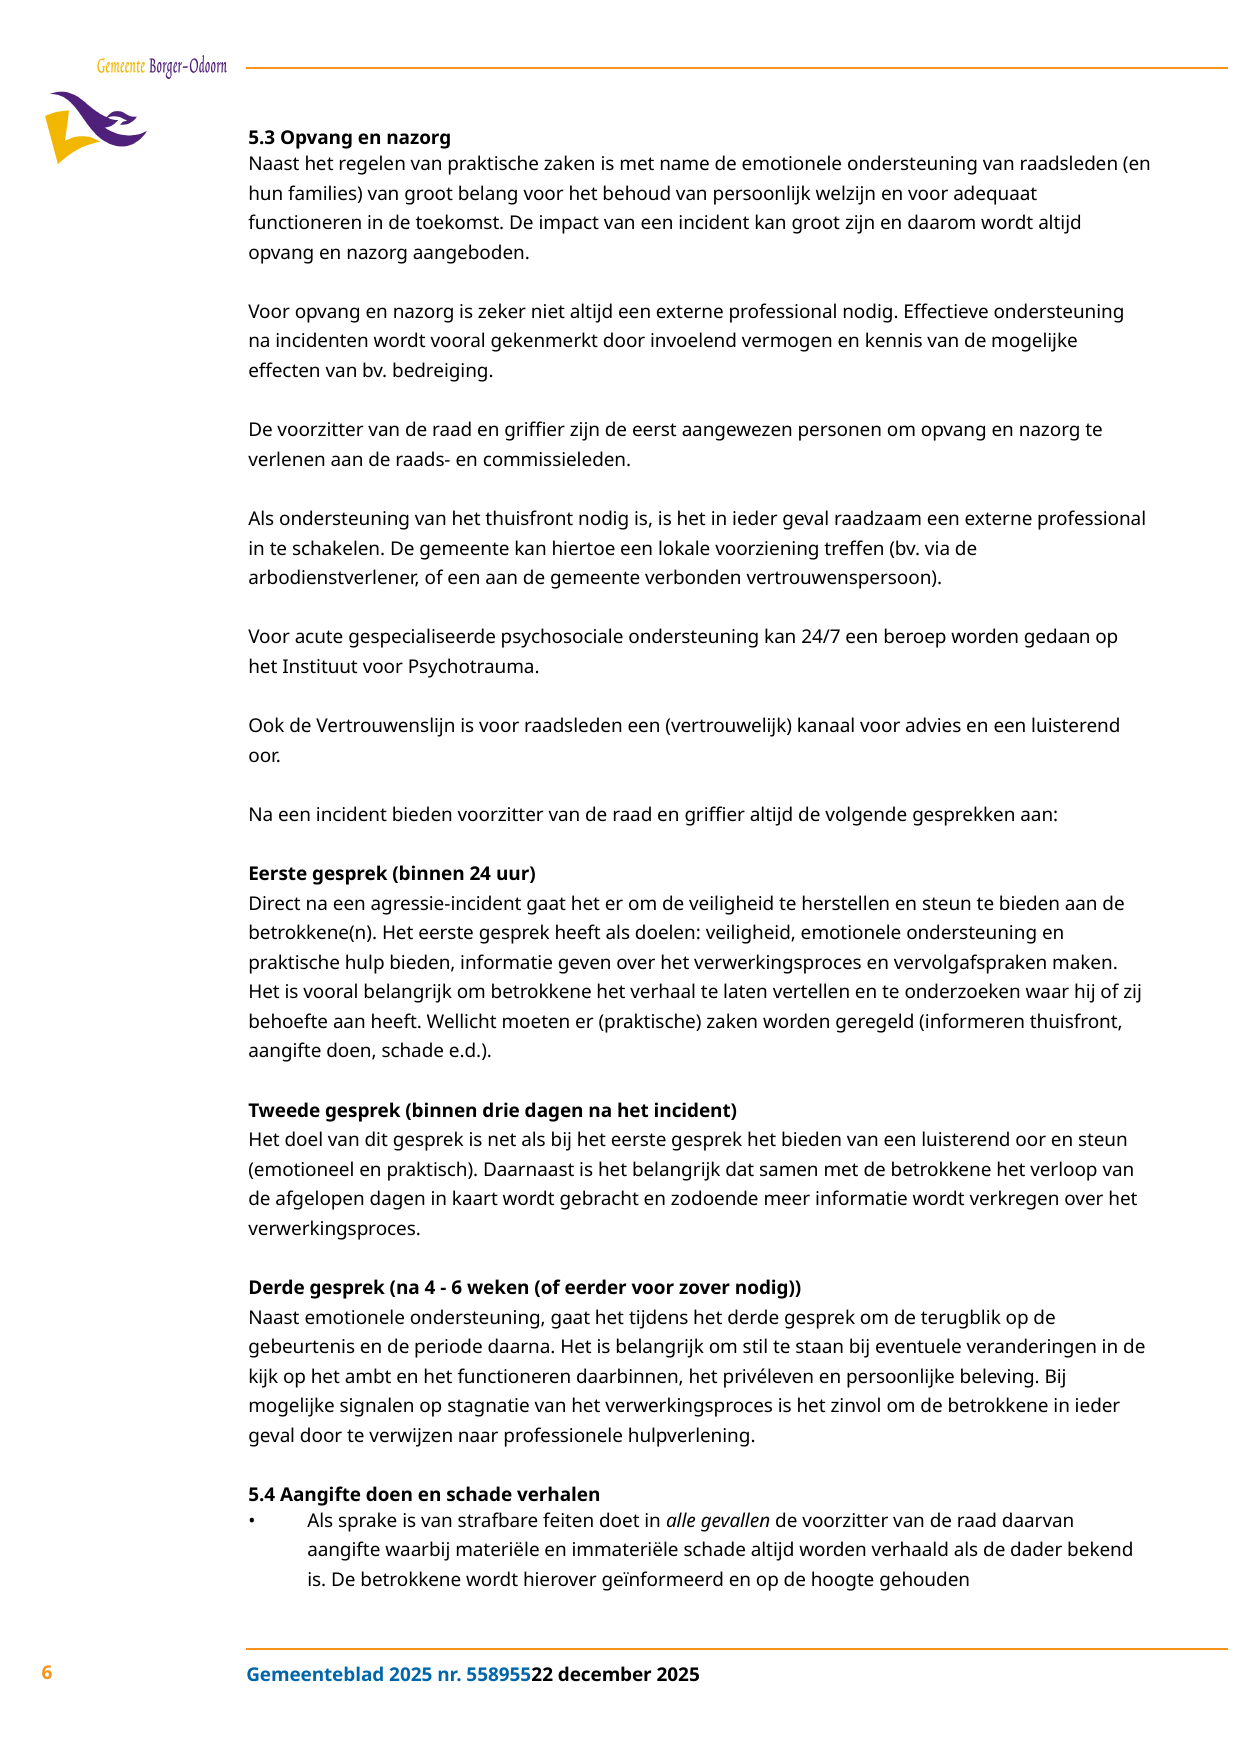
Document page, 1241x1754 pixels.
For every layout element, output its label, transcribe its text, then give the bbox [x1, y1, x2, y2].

text Derde gesprek (na 4 - 6 weken (of eerder voor zover nodig)) [248, 1274, 1152, 1300]
picture [41, 47, 231, 172]
text De voorzitter van de raad en griffier zijn de eerst aangewezen personen om opvang en nazorg te verlenen aan de raads- en commissieleden. [248, 416, 1152, 472]
text Naast het regelen van praktische zaken is met name de emotionele ondersteuning van raadsleden (en hun families) van groot belang voor het behoud van persoonlijk welzijn en voor adequaat functioneren in de toekomst. De impact van een incident kan groot zijn en daarom wordt altijd opvang en nazorg aangeboden. [248, 150, 1152, 264]
text Tweede gesprek (binnen drie dagen na het incident) [248, 1097, 1152, 1122]
text Na een incident bieden voorzitter van de raad en griffier altijd de volgende gesprekken aan: [248, 801, 1152, 827]
text Voor acute gespecialiseerde psychosociale ondersteuning kan 24/7 een beroep worden gedaan op het Instituut voor Psychotrauma. [248, 623, 1152, 679]
text Het doel van dit gesprek is net als bij het eerste gesprek het bieden van een luisterend oor en steun (emotioneel en praktisch). Daarnaast is het belangrijk dat samen met de betrokkene het verloop van de afgelopen dagen in kaart wordt gebracht en zodoende meer informatie wordt verkregen over het verwerkingsproces. [248, 1126, 1152, 1241]
text Als ondersteuning van het thuisfront nodig is, is het in ieder geval raadzaam een externe professional in te schakelen. De gemeente kan hiertoe een lokale voorziening treffen (bv. via de arbodienstverlener, of een aan de gemeente verbonden vertrouwenspersoon). [248, 505, 1152, 590]
text 5.4 Aangifte doen en schade verhalen [248, 1481, 1152, 1507]
text Eerste gesprek (binnen 24 uur) [248, 860, 1152, 886]
text Naast emotionele ondersteuning, gaat het tijdens het derde gesprek om de terugblik op de gebeurtenis en de periode daarna. Het is belangrijk om stil te staan bij eventuele veranderingen in de kijk op het ambt en het functioneren daarbinnen, het privéleven en persoonlijke beleving. Bij mogelijke signalen op stagnatie van het verwerkingsproces is het zinvol om de betrokkene in ieder geval door te verwijzen naar professionele hulpverlening. [248, 1304, 1152, 1448]
text Ook de Vertrouwenslijn is voor raadsleden een (vertrouwelijk) kanaal voor advies en een luisterend oor. [248, 712, 1152, 767]
text 5.3 Opvang en nazorg [248, 124, 1152, 150]
text Voor opvang en nazorg is zeker niet altijd een externe professional nodig. Effectieve ondersteuning na incidenten wordt vooral gekenmerkt door invoelend vermogen en kennis van de mogelijke effecten van bv. bedreiging. [248, 298, 1152, 383]
text Direct na een agressie-incident gaat het er om de veiligheid te herstellen en steun te bieden aan de betrokkene(n). Het eerste gesprek heeft als doelen: veiligheid, emotionele ondersteuning en praktische hulp bieden, informatie geven over het verwerkingsproces en vervolgafspraken maken. Het is vooral belangrijk om betrokkene het verhaal te laten vertellen en te onderzoeken waar hij of zij behoefte aan heeft. Wellicht moeten er (praktische) zaken worden geregeld (informeren thuisfront, aangifte doen, schade e.d.). [248, 890, 1152, 1063]
list Als sprake is van strafbare feiten doet in alle gevallen de voorzitter van de raad daarvan aangifte waarbij materiële en immateriële schade altijd worden verhaald als de dader bekend is. De betrokkene wordt hierover geïnformeerd en op de hoogte gehouden [248, 1507, 1152, 1592]
